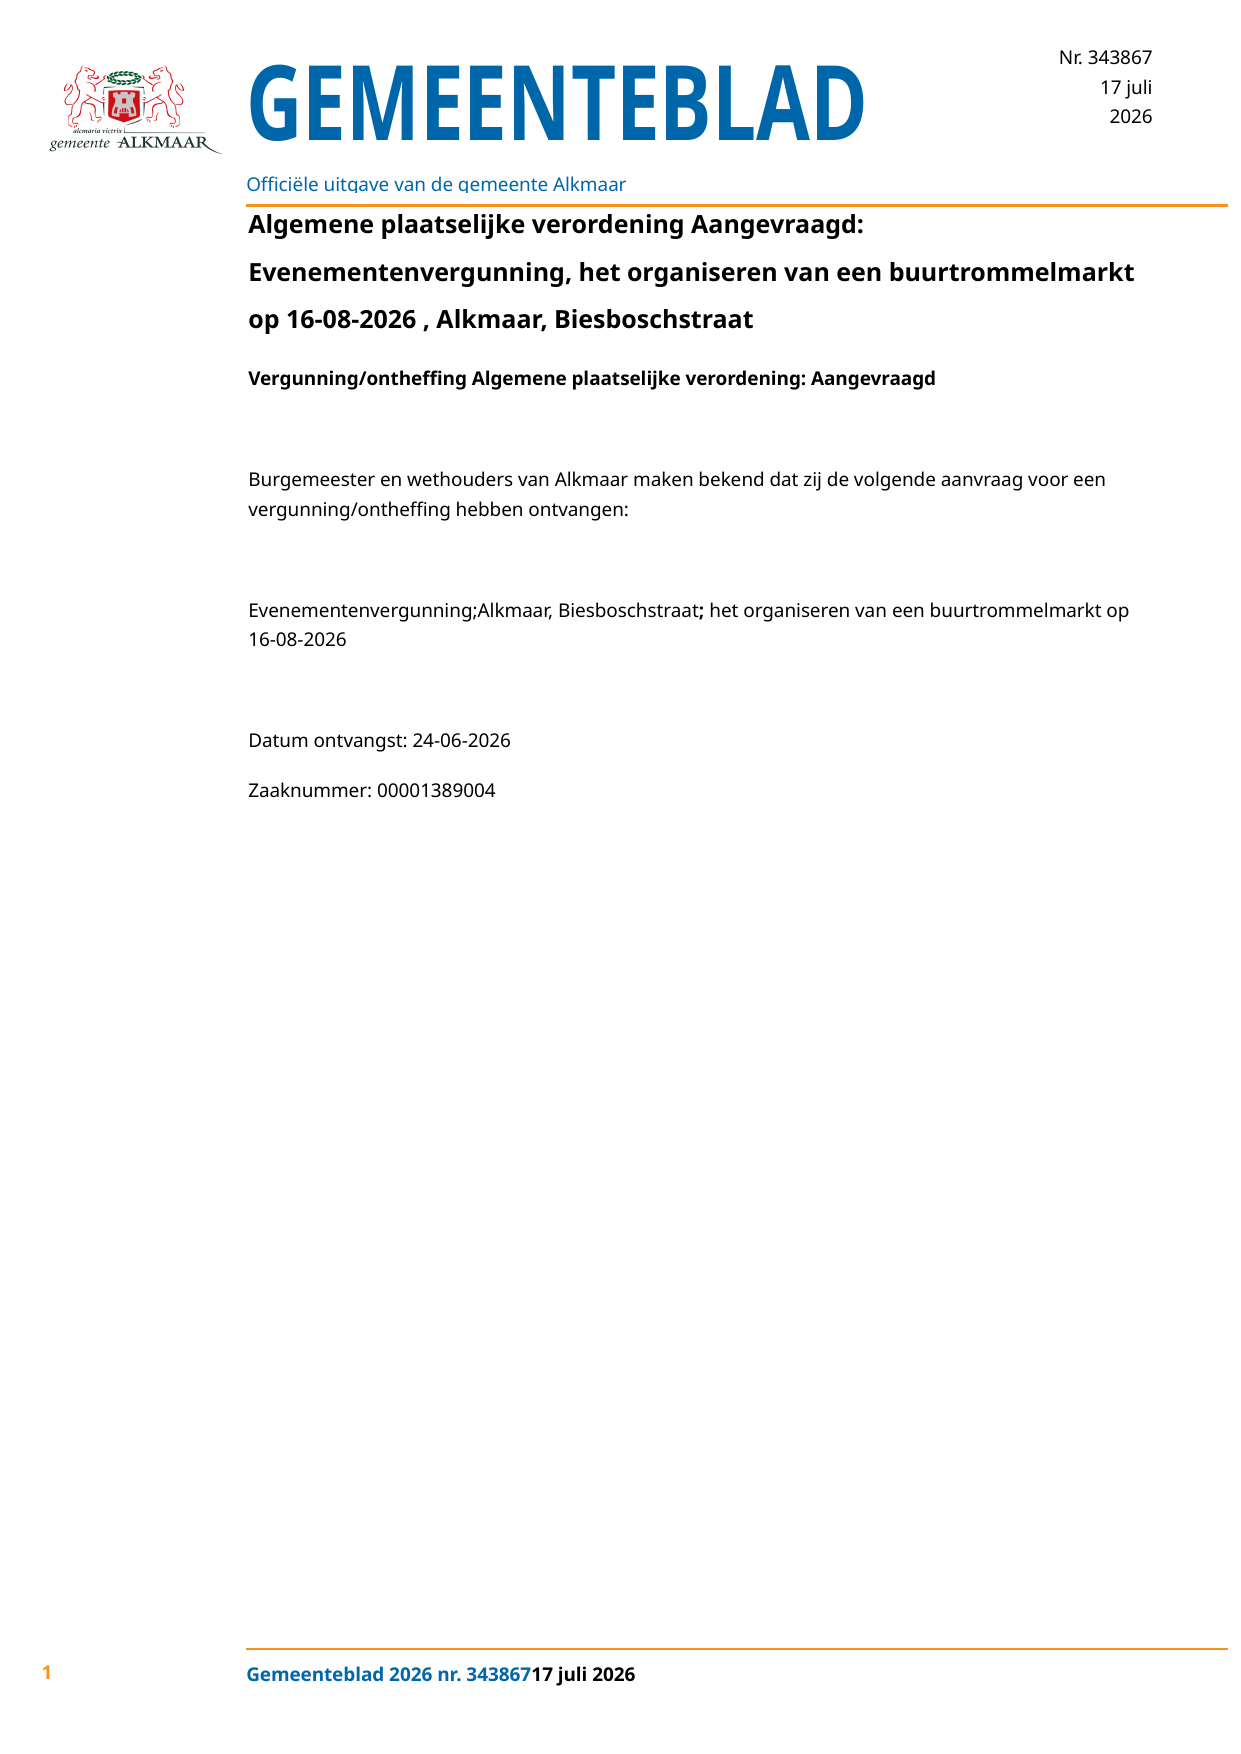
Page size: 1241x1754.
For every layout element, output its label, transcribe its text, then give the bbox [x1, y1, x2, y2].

text Evenementenvergunning;Alkmaar, Biesboschstraat; het organiseren van een buurtrommelmarkt op 16-08-2026 [248, 597, 1152, 652]
text Algemene plaatselijke verordening Aangevraagd: Evenementenvergunning, het organiseren van een buurtrommelmarkt op 16-08-2026 , Alkmaar, Biesboschstraat [248, 207, 1152, 336]
text Vergunning/ontheffing Algemene plaatselijke verordening: Aangevraagd [248, 366, 1152, 391]
text Burgemeester en wethouders van Alkmaar maken bekend dat zij de volgende aanvraag voor een vergunning/ontheffing hebben ontvangen: [248, 466, 1152, 522]
picture [41, 47, 231, 172]
text Datum ontvangst: 24-06-2026 [248, 727, 1152, 753]
text Zaaknummer: 00001389004 [248, 778, 1152, 803]
